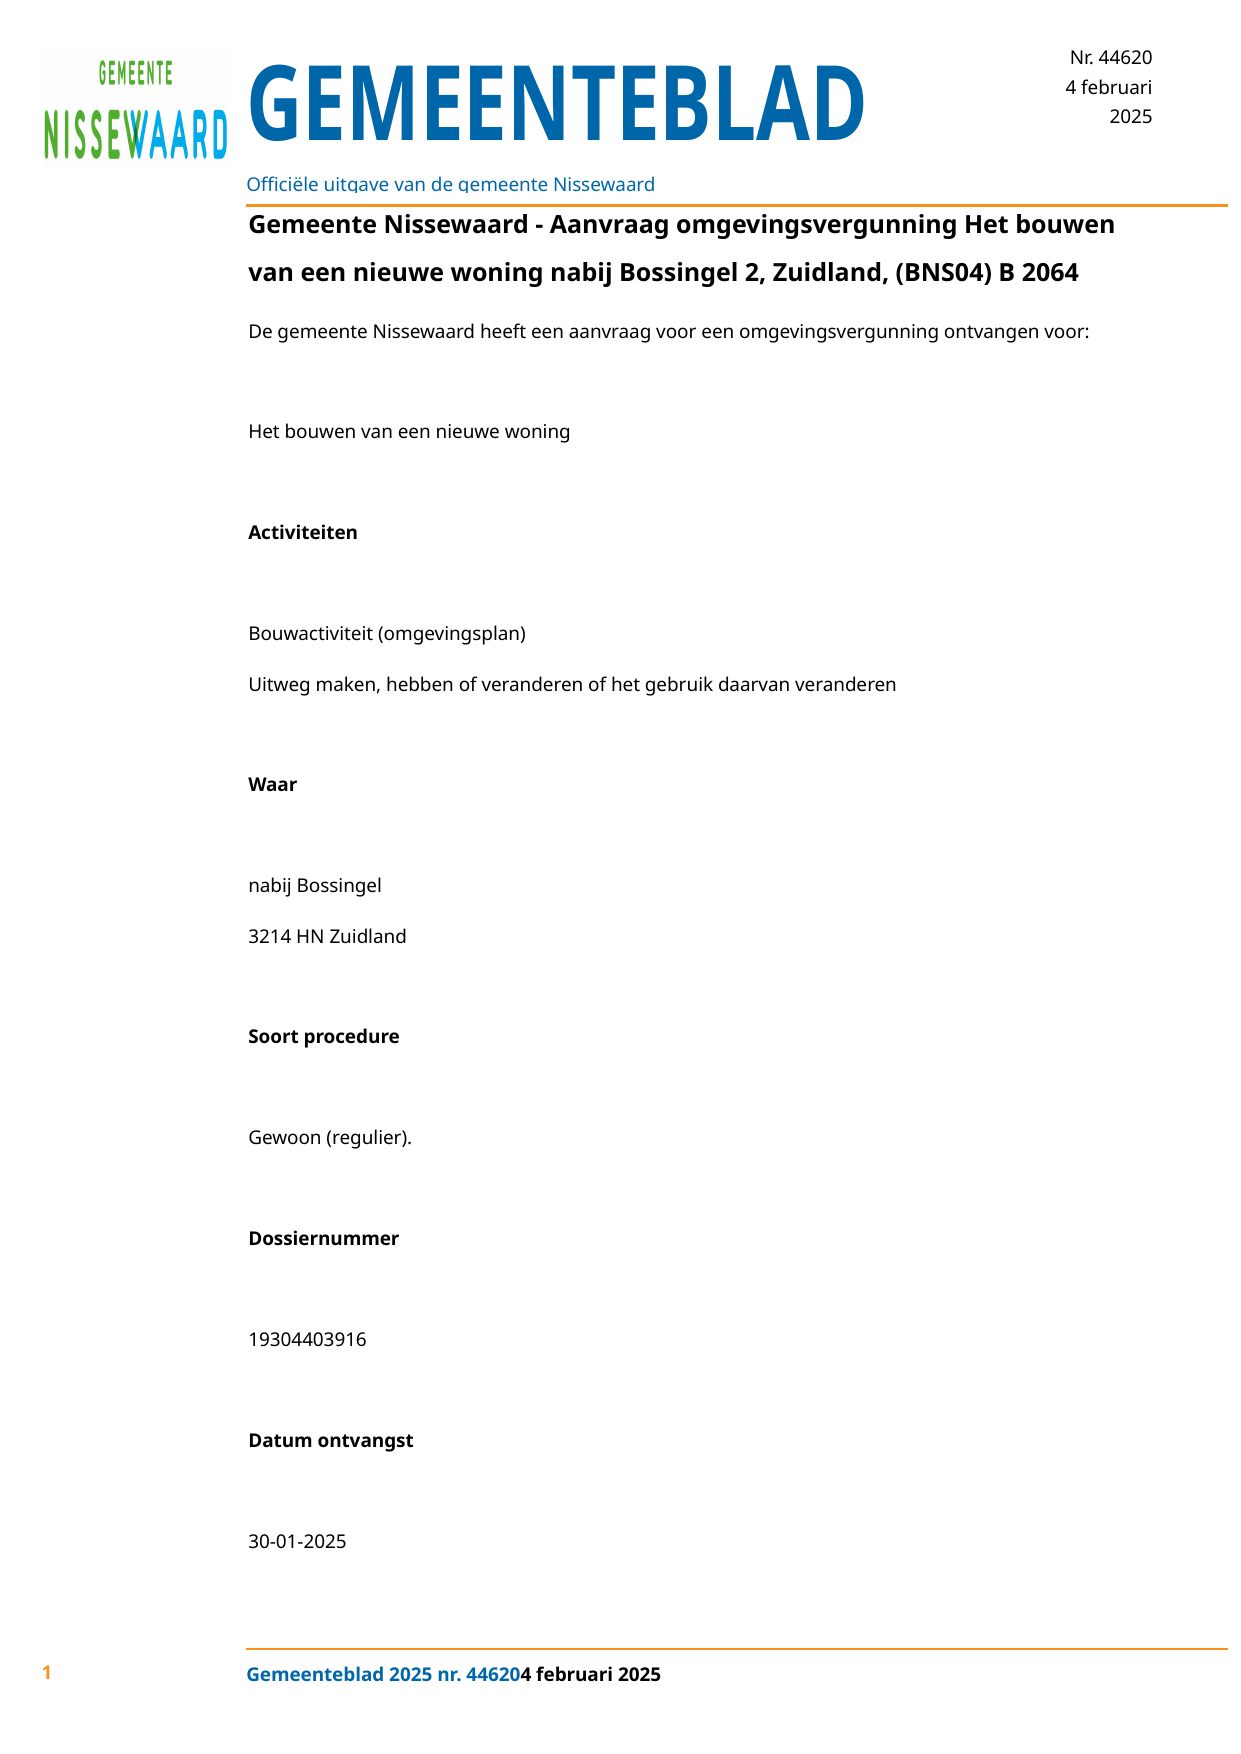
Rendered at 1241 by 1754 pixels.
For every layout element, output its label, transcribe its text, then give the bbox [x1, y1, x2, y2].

text 19304403916 [248, 1326, 1152, 1352]
text Soort procedure [248, 1024, 1152, 1049]
text 3214 HN Zuidland [248, 923, 1152, 949]
text Uitweg maken, hebben of veranderen of het gebruik daarvan veranderen [248, 671, 1152, 697]
text Gemeente Nissewaard - Aanvraag omgevingsvergunning Het bouwen van een nieuwe woning nabij Bossingel 2, Zuidland, (BNS04) B 2064 [248, 207, 1152, 288]
picture [41, 47, 231, 172]
text Dossiernummer [248, 1225, 1152, 1251]
text Waar [248, 772, 1152, 797]
text De gemeente Nissewaard heeft een aanvraag voor een omgevingsvergunning ontvangen voor: [248, 318, 1152, 344]
text Activiteiten [248, 519, 1152, 545]
text Datum ontvangst [248, 1427, 1152, 1453]
text Bouwactiviteit (omgevingsplan) [248, 620, 1152, 646]
text Het bouwen van een nieuwe woning [248, 419, 1152, 444]
text 30-01-2025 [248, 1528, 1152, 1554]
text nabij Bossingel [248, 872, 1152, 898]
text Gewoon (regulier). [248, 1124, 1152, 1150]
